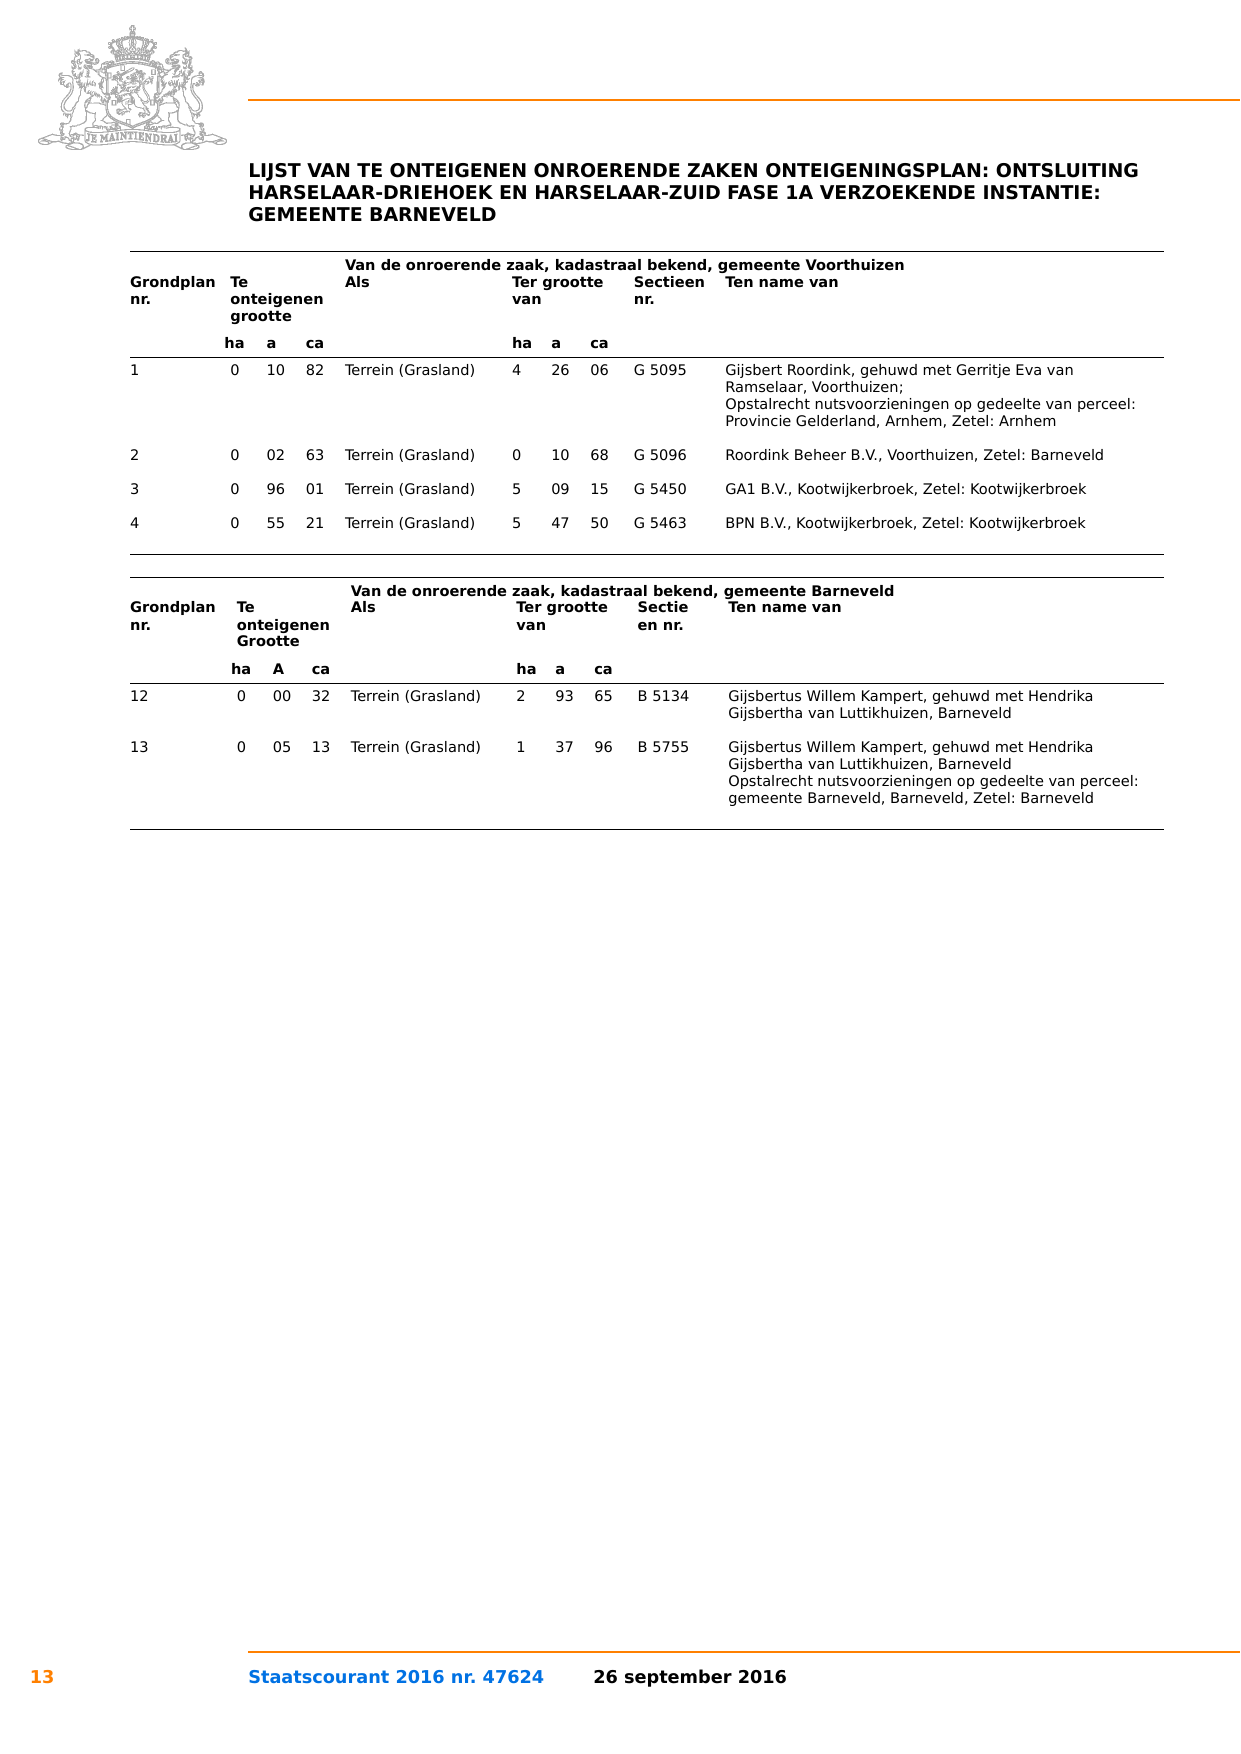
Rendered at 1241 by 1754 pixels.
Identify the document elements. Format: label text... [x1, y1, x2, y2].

table_cell a [549, 655, 588, 682]
table_cell [339, 532, 506, 554]
table_cell Ter grootte van [510, 599, 631, 655]
table_cell [628, 498, 719, 515]
table_cell Terrein (Grasland) [339, 515, 506, 532]
table_cell 68 [584, 447, 628, 464]
table_cell [719, 498, 1163, 515]
table_cell [130, 532, 224, 554]
table_cell Roordink Beheer B.V., Voorthuizen, Zetel: Barneveld [719, 447, 1163, 464]
table_cell a [261, 329, 300, 357]
table_header Van de onroerende zaak, kadastraal bekend, gemeente Voorthuizen [339, 252, 1163, 273]
table_cell Terrein (Grasland) [339, 358, 506, 430]
table_cell 4 [506, 358, 545, 430]
table_cell 5 [506, 515, 545, 532]
table_cell [345, 722, 510, 739]
table_cell Sectieen nr. [628, 274, 719, 357]
table_cell Gijsbert Roordink, gehuwd met Gerritje Eva van Ramselaar, Voorthuizen; Opstalrecht nutsvoorzieningen op gedeelte van perceel: Provincie Gelderland, Arnhem, Zetel: Arnhem [719, 358, 1163, 430]
table_cell [588, 722, 631, 739]
table_cell 13 [306, 739, 344, 807]
table_cell [722, 722, 1163, 739]
table_cell 32 [306, 684, 344, 722]
subtitle LIJST VAN TE ONTEIGENEN ONROERENDE ZAKEN ONTEIGENINGSPLAN: ONTSLUITING HARSELAAR-DRIEHOEK EN HARSELAAR-ZUID FASE 1A VERZOEKENDE INSTANTIE: GEMEENTE BARNEVELD [248, 160, 1163, 226]
table_cell [306, 807, 344, 829]
table_cell 2 [510, 684, 549, 722]
table_cell 10 [545, 447, 584, 464]
table_cell 93 [549, 684, 588, 722]
table_cell Ten name van [719, 274, 1163, 357]
table_cell Te onteigenen Grootte [231, 599, 344, 655]
table_cell ca [584, 329, 628, 357]
table_cell [231, 807, 267, 829]
table_cell B 5134 [631, 684, 722, 722]
table_cell B 5755 [631, 739, 722, 807]
table_cell Als [339, 274, 506, 357]
table_cell [588, 807, 631, 829]
table_cell Ten name van [722, 599, 1163, 682]
table_cell [224, 532, 261, 554]
table_cell 06 [584, 358, 628, 430]
table_cell Grondplan nr. [130, 274, 224, 357]
table_cell 10 [261, 358, 300, 430]
table_cell Terrein (Grasland) [339, 447, 506, 464]
table_cell [584, 532, 628, 554]
table_cell Terrein (Grasland) [339, 481, 506, 498]
table_cell [339, 498, 506, 515]
table_cell 02 [261, 447, 300, 464]
table_cell 0 [224, 447, 261, 464]
table_cell ha [224, 329, 261, 357]
table_cell G 5450 [628, 481, 719, 498]
table_cell [722, 807, 1163, 829]
table_cell 5 [506, 481, 545, 498]
table_cell A [267, 655, 306, 682]
table_cell [130, 498, 224, 515]
table_cell 00 [267, 684, 306, 722]
table_cell [628, 532, 719, 554]
table_cell [510, 722, 549, 739]
table_cell [631, 807, 722, 829]
picture [38, 25, 227, 150]
table_cell [224, 498, 261, 515]
table_cell [631, 722, 722, 739]
table_cell Gijsbertus Willem Kampert, gehuwd met Hendrika Gijsbertha van Luttikhuizen, Barneveld Opstalrecht nutsvoorzieningen op gedeelte van perceel: gemeente Barneveld, Barneveld, Zetel: Barneveld [722, 739, 1163, 807]
table_cell 55 [261, 515, 300, 532]
table_cell G 5463 [628, 515, 719, 532]
table_cell [549, 722, 588, 739]
table_cell [130, 464, 1163, 481]
table_cell ha [510, 655, 549, 682]
table_cell 15 [584, 481, 628, 498]
table_cell [130, 807, 231, 829]
table_cell 1 [130, 358, 224, 430]
table_cell ca [300, 329, 339, 357]
table_cell [506, 498, 628, 515]
table_cell ca [306, 655, 344, 682]
table_cell 47 [545, 515, 584, 532]
table_cell 12 [130, 684, 231, 722]
table_cell 82 [300, 358, 339, 430]
table_cell 50 [584, 515, 628, 532]
table_cell 0 [224, 481, 261, 498]
table_cell [719, 532, 1163, 554]
table_cell 0 [231, 739, 267, 807]
table_cell 4 [130, 515, 224, 532]
table_cell Terrein (Grasland) [345, 684, 510, 722]
table_cell 0 [506, 447, 545, 464]
table_cell [306, 722, 344, 739]
table_cell 65 [588, 684, 631, 722]
table_cell [300, 532, 339, 554]
table_cell GA1 B.V., Kootwijkerbroek, Zetel: Kootwijkerbroek [719, 481, 1163, 498]
table_header Van de onroerende zaak, kadastraal bekend, gemeente Barneveld [345, 578, 1163, 599]
table_cell Grondplan nr. [130, 599, 231, 682]
table_cell [267, 722, 306, 739]
table_cell ha [506, 329, 545, 357]
table_cell [549, 807, 588, 829]
table_cell [231, 722, 267, 739]
table_cell [261, 532, 300, 554]
table_cell [130, 430, 1163, 447]
table_cell [261, 498, 300, 515]
table_cell 09 [545, 481, 584, 498]
table_cell 37 [549, 739, 588, 807]
table_cell 21 [300, 515, 339, 532]
table_cell [545, 532, 584, 554]
table_cell Te onteigenen grootte [224, 274, 339, 329]
table_cell [506, 532, 545, 554]
table_cell [345, 807, 510, 829]
table_cell [267, 807, 306, 829]
table_cell 1 [510, 739, 549, 807]
table_cell [510, 807, 549, 829]
table_cell Als [345, 599, 510, 682]
table_header [130, 578, 344, 599]
table_cell Gijsbertus Willem Kampert, gehuwd met Hendrika Gijsbertha van Luttikhuizen, Barneveld [722, 684, 1163, 722]
table_cell 0 [224, 515, 261, 532]
table_cell 63 [300, 447, 339, 464]
table_cell Ter grootte van [506, 274, 628, 329]
table_header [130, 252, 339, 273]
table_cell 05 [267, 739, 306, 807]
table_cell BPN B.V., Kootwijkerbroek, Zetel: Kootwijkerbroek [719, 515, 1163, 532]
table_cell 13 [130, 739, 231, 807]
table_cell ha [231, 655, 267, 682]
table_cell Sectie en nr. [631, 599, 722, 682]
table_cell 0 [231, 684, 267, 722]
table_cell 26 [545, 358, 584, 430]
table_cell 2 [130, 447, 224, 464]
table_cell 01 [300, 481, 339, 498]
table_cell G 5095 [628, 358, 719, 430]
table_cell G 5096 [628, 447, 719, 464]
table_cell 3 [130, 481, 224, 498]
table_cell Terrein (Grasland) [345, 739, 510, 807]
table_cell [130, 722, 231, 739]
table_cell 96 [261, 481, 300, 498]
table_cell [300, 498, 339, 515]
table_cell a [545, 329, 584, 357]
table_cell 96 [588, 739, 631, 807]
table_cell ca [588, 655, 631, 682]
table_cell 0 [224, 358, 261, 430]
